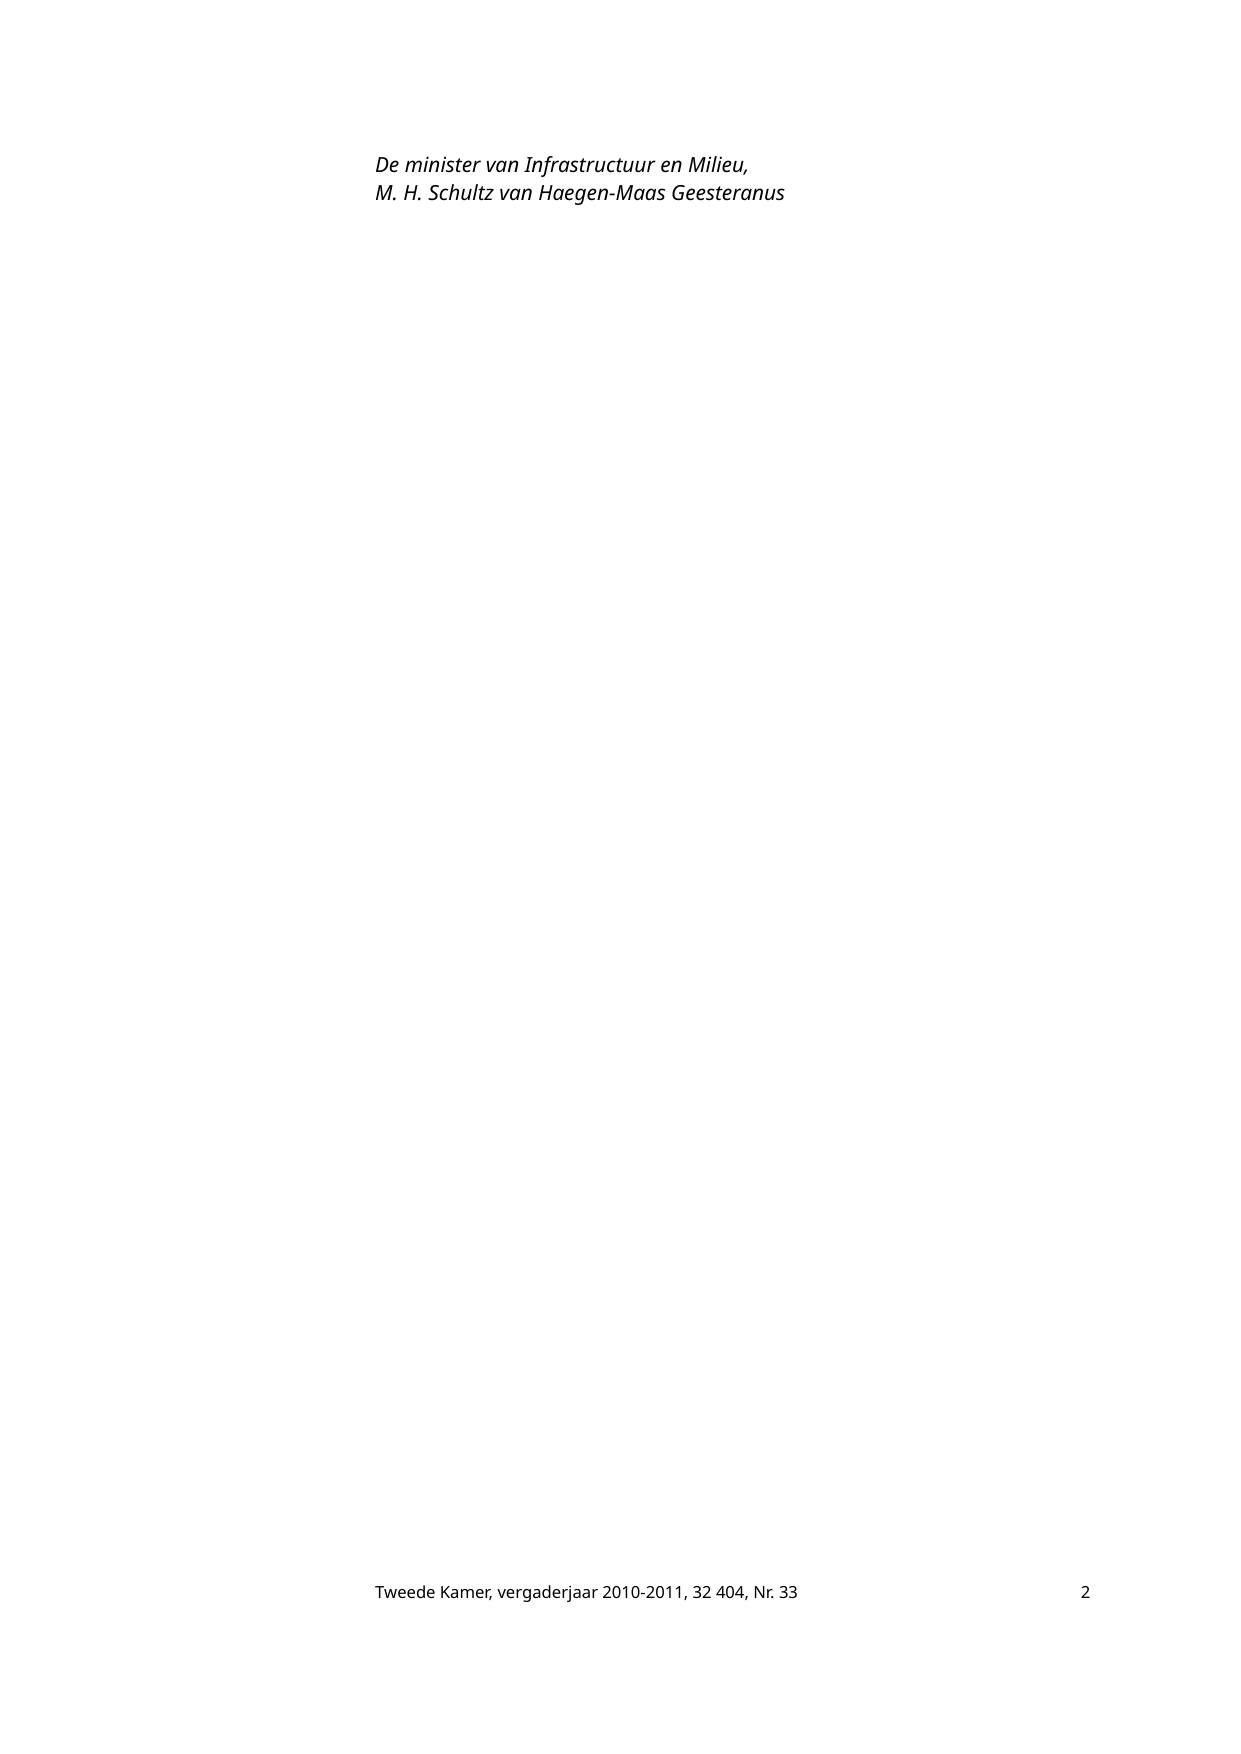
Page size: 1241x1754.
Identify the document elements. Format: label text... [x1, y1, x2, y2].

text De minister van Infrastructuur en Milieu, [375, 150, 1090, 178]
text M. H. Schultz van Haegen-Maas Geesteranus [375, 178, 1090, 207]
